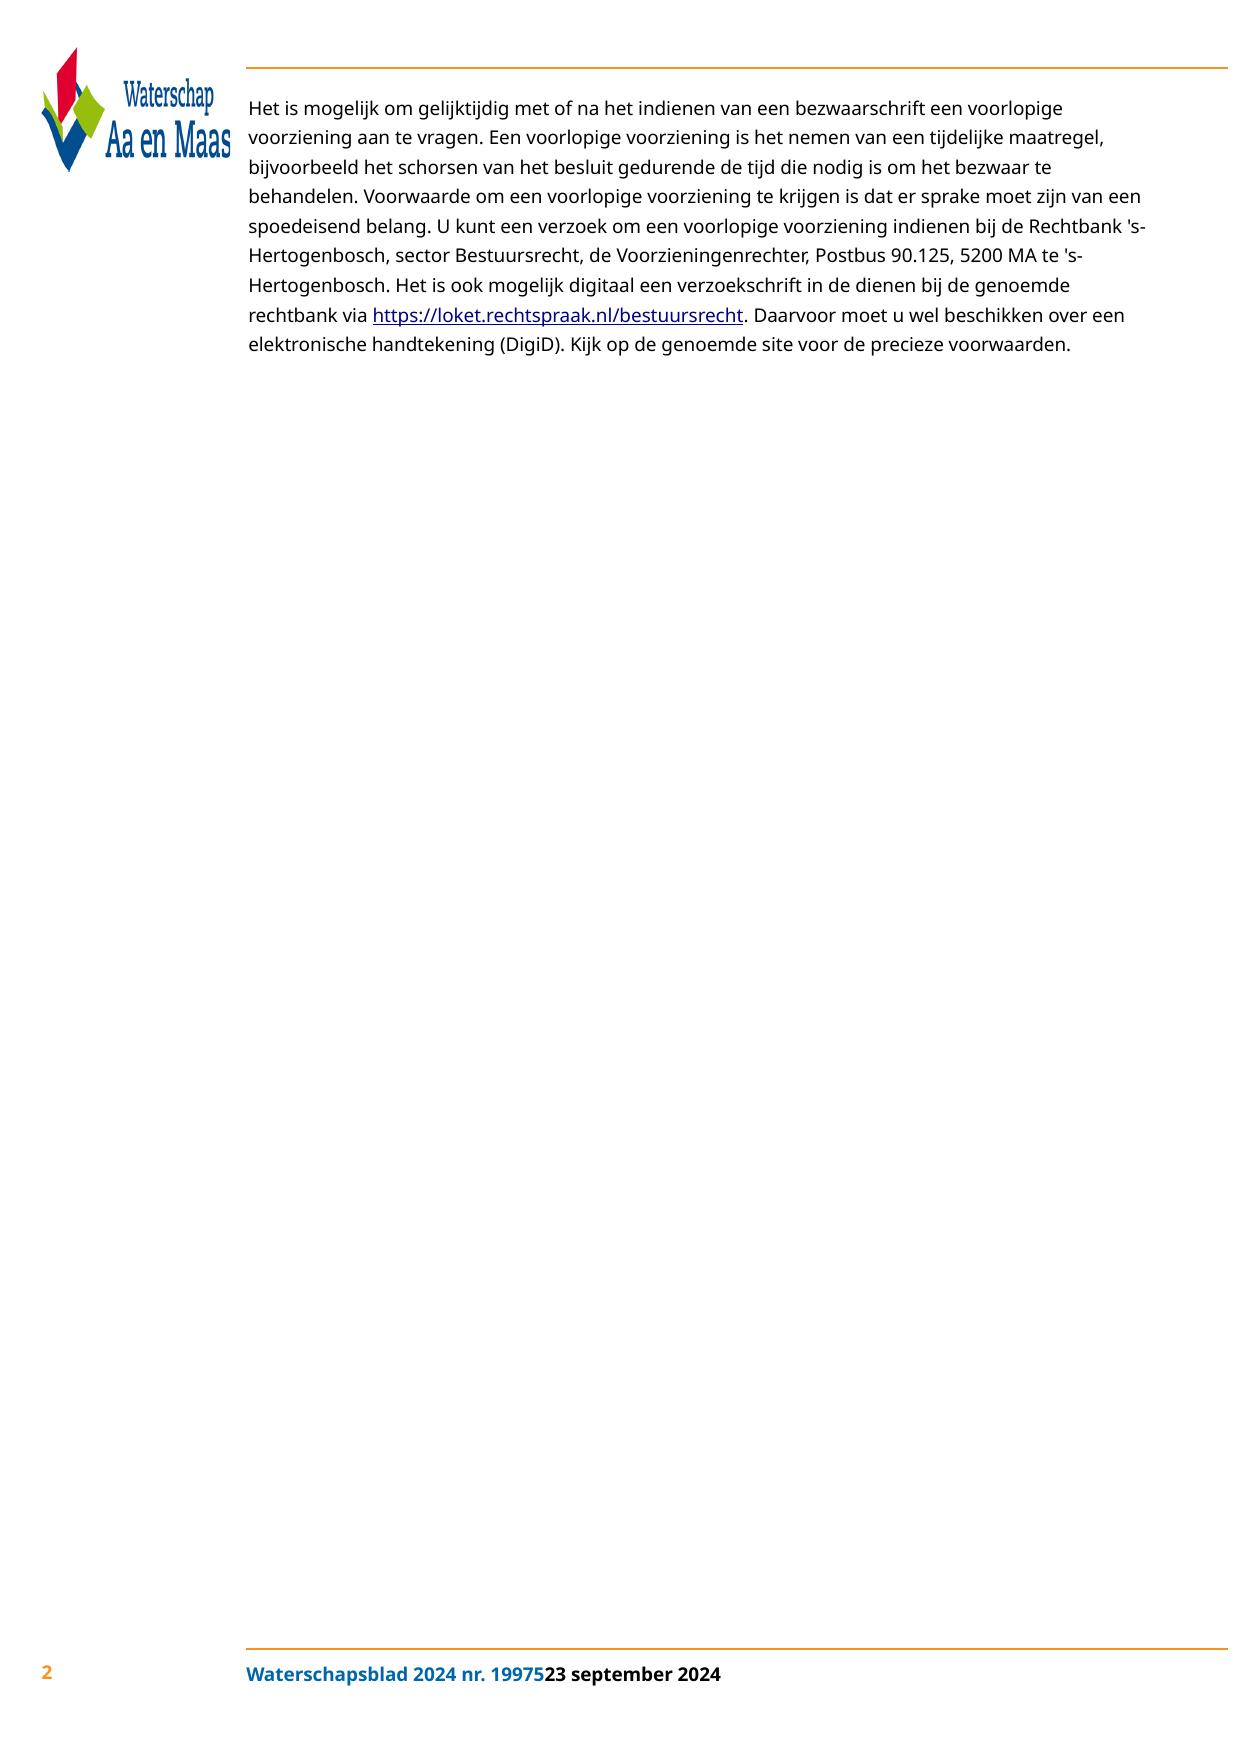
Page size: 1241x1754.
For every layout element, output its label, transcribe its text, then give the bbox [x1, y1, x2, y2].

picture [41, 47, 231, 172]
text Het is mogelijk om gelijktijdig met of na het indienen van een bezwaarschrift een voorlopige voorziening aan te vragen. Een voorlopige voorziening is het nemen van een tijdelijke maatregel, bijvoorbeeld het schorsen van het besluit gedurende de tijd die nodig is om het bezwaar te behandelen. Voorwaarde om een voorlopige voorziening te krijgen is dat er sprake moet zijn van een spoedeisend belang. U kunt een verzoek om een voorlopige voorziening indienen bij de Rechtbank 's-Hertogenbosch, sector Bestuursrecht, de Voorzieningenrechter, Postbus 90.125, 5200 MA te 's-Hertogenbosch. Het is ook mogelijk digitaal een verzoekschrift in de dienen bij de genoemde rechtbank via https://loket.rechtspraak.nl/bestuursrecht. Daarvoor moet u wel beschikken over een elektronische handtekening (DigiD). Kijk op de genoemde site voor de precieze voorwaarden. [248, 95, 1152, 357]
